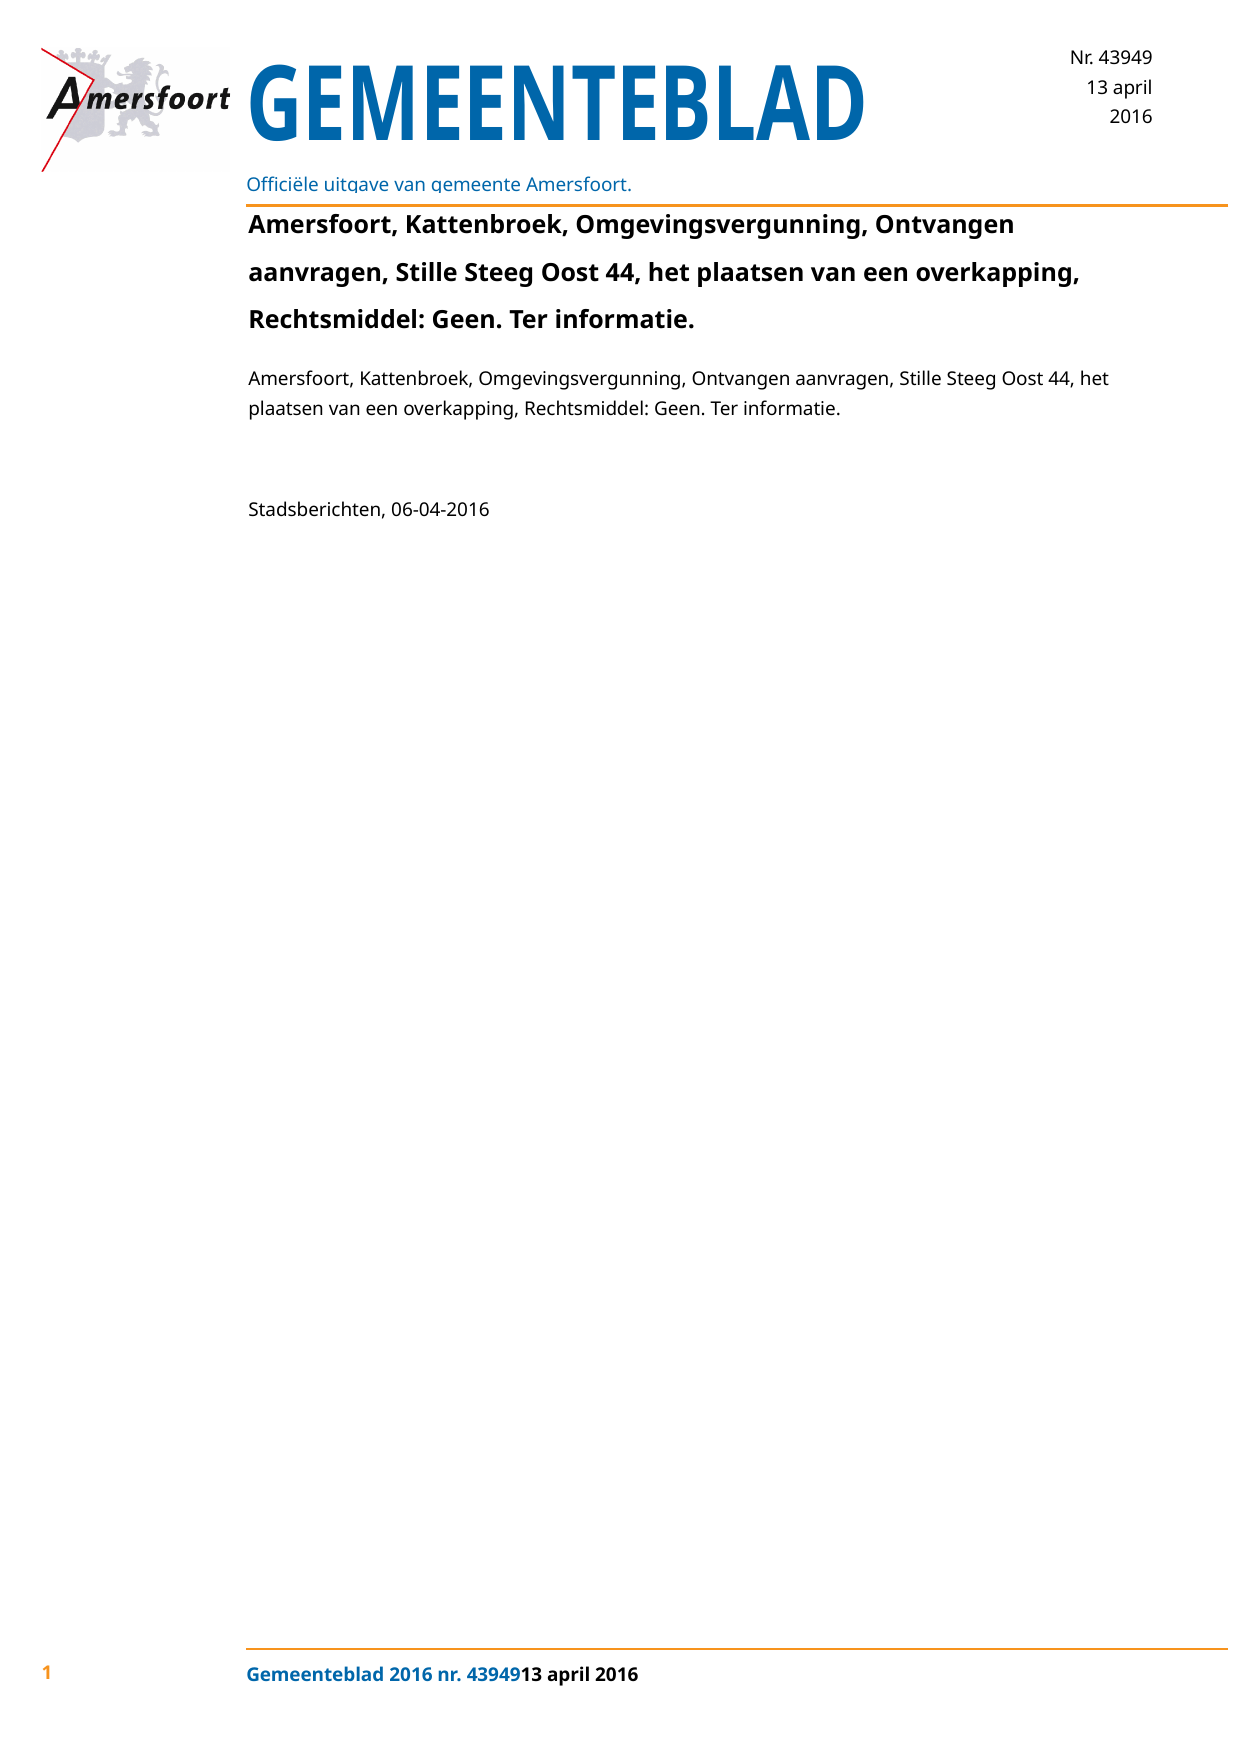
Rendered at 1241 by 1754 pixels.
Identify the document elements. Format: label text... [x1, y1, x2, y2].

text Stadsberichten, 06-04-2016 [248, 496, 1152, 522]
picture [41, 47, 231, 172]
text Amersfoort, Kattenbroek, Omgevingsvergunning, Ontvangen aanvragen, Stille Steeg Oost 44, het plaatsen van een overkapping, Rechtsmiddel: Geen. Ter informatie. [248, 207, 1152, 336]
text Amersfoort, Kattenbroek, Omgevingsvergunning, Ontvangen aanvragen, Stille Steeg Oost 44, het plaatsen van een overkapping, Rechtsmiddel: Geen. Ter informatie. [248, 366, 1152, 421]
